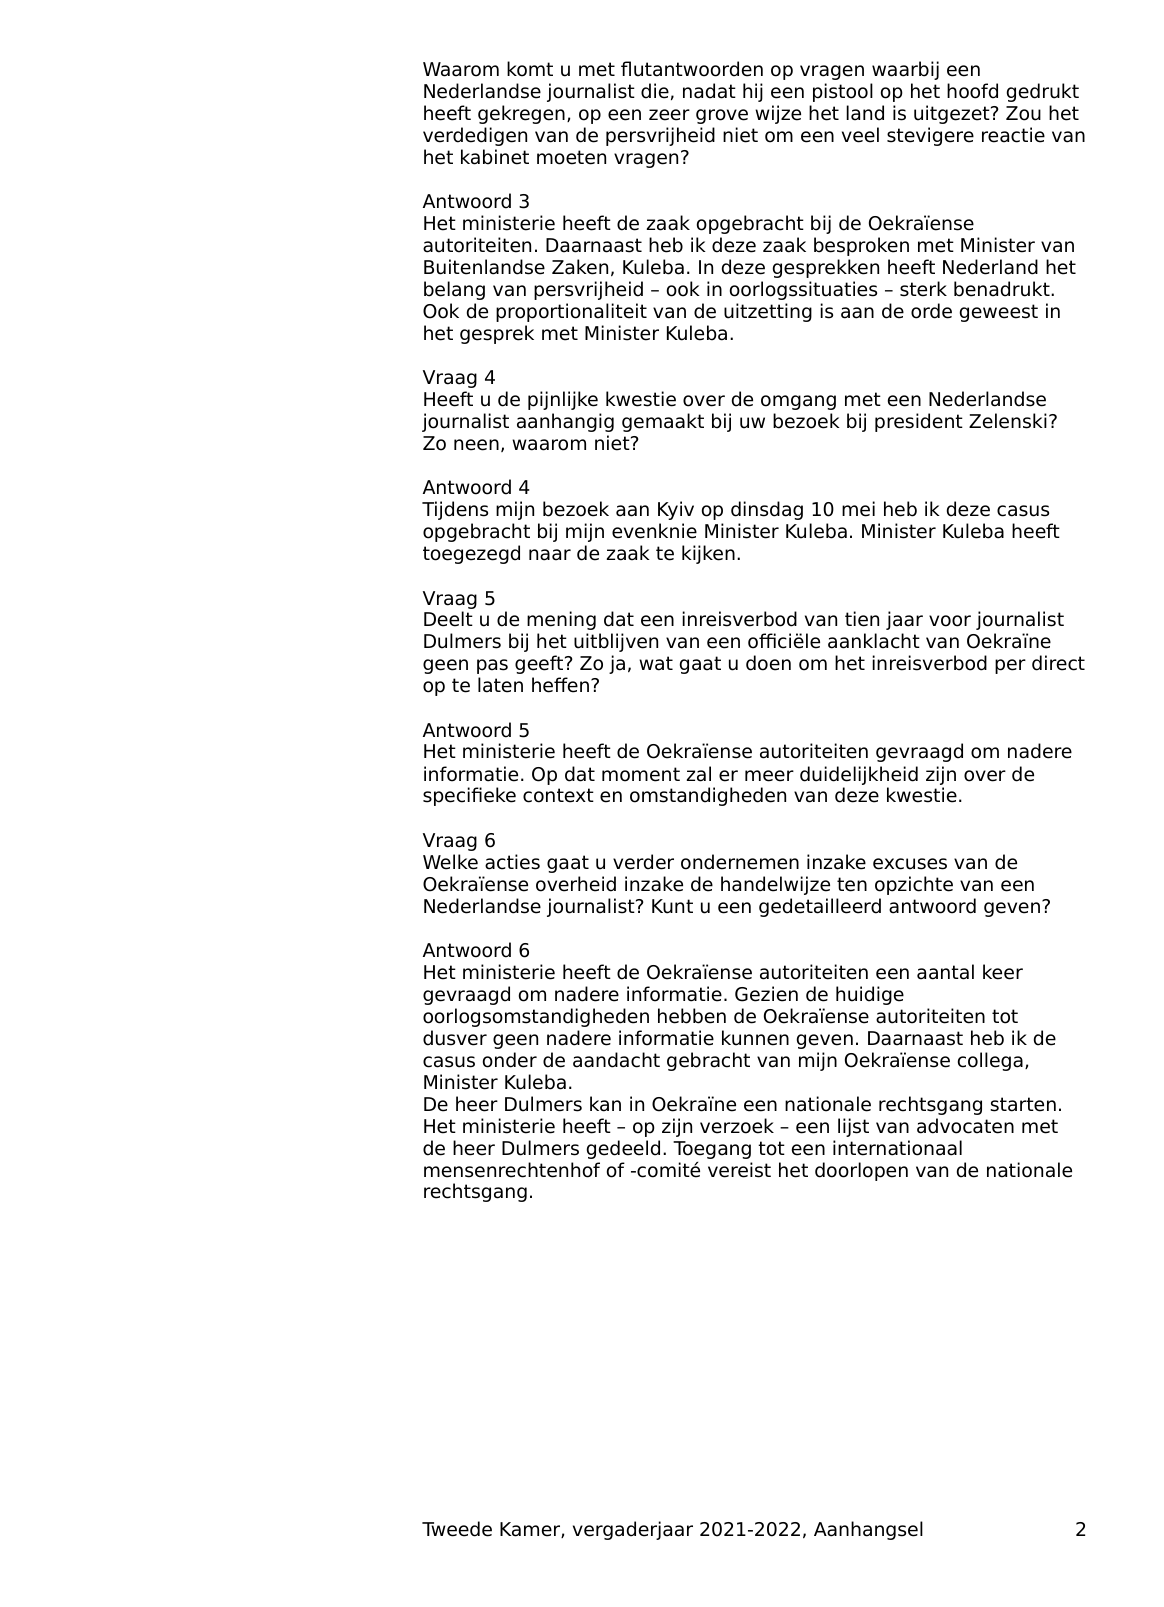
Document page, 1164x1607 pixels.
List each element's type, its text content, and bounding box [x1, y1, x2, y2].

text Antwoord 3 [422, 191, 1087, 213]
text Antwoord 4 [422, 477, 1087, 499]
text Vraag 5 [422, 587, 1087, 609]
text Waarom komt u met flutantwoorden op vragen waarbij een Nederlandse journalist die, nadat hij een pistool op het hoofd gedrukt heeft gekregen, op een zeer grove wijze het land is uitgezet? Zou het verdedigen van de persvrijheid niet om een veel stevigere reactie van het kabinet moeten vragen? [422, 59, 1087, 169]
text Antwoord 5 [422, 719, 1087, 741]
text Vraag 6 [422, 829, 1087, 852]
text Welke acties gaat u verder ondernemen inzake excuses van de Oekraïense overheid inzake de handelwijze ten opzichte van een Nederlandse journalist? Kunt u een gedetailleerd antwoord geven? [422, 852, 1087, 917]
text Tijdens mijn bezoek aan Kyiv op dinsdag 10 mei heb ik deze casus opgebracht bij mijn evenknie Minister Kuleba. Minister Kuleba heeft toegezegd naar de zaak te kijken. [422, 499, 1087, 565]
text De heer Dulmers kan in Oekraïne een nationale rechtsgang starten. Het ministerie heeft – op zijn verzoek – een lijst van advocaten met de heer Dulmers gedeeld. Toegang tot een internationaal mensenrechtenhof of -comité vereist het doorlopen van de nationale rechtsgang. [422, 1093, 1087, 1203]
text Antwoord 6 [422, 940, 1087, 962]
text Het ministerie heeft de Oekraïense autoriteiten een aantal keer gevraagd om nadere informatie. Gezien de huidige oorlogsomstandigheden hebben de Oekraïense autoriteiten tot dusver geen nadere informatie kunnen geven. Daarnaast heb ik de casus onder de aandacht gebracht van mijn Oekraïense collega, Minister Kuleba. [422, 962, 1087, 1093]
text Vraag 4 [422, 367, 1087, 389]
text Het ministerie heeft de Oekraïense autoriteiten gevraagd om nadere informatie. Op dat moment zal er meer duidelijkheid zijn over de specifieke context en omstandigheden van deze kwestie. [422, 741, 1087, 807]
text Deelt u de mening dat een inreisverbod van tien jaar voor journalist Dulmers bij het uitblijven van een officiële aanklacht van Oekraïne geen pas geeft? Zo ja, wat gaat u doen om het inreisverbod per direct op te laten heffen? [422, 609, 1087, 697]
text Heeft u de pijnlijke kwestie over de omgang met een Nederlandse journalist aanhangig gemaakt bij uw bezoek bij president Zelenski? Zo neen, waarom niet? [422, 389, 1087, 455]
text Het ministerie heeft de zaak opgebracht bij de Oekraïense autoriteiten. Daarnaast heb ik deze zaak besproken met Minister van Buitenlandse Zaken, Kuleba. In deze gesprekken heeft Nederland het belang van persvrijheid – ook in oorlogssituaties – sterk benadrukt. Ook de proportionaliteit van de uitzetting is aan de orde geweest in het gesprek met Minister Kuleba. [422, 213, 1087, 345]
